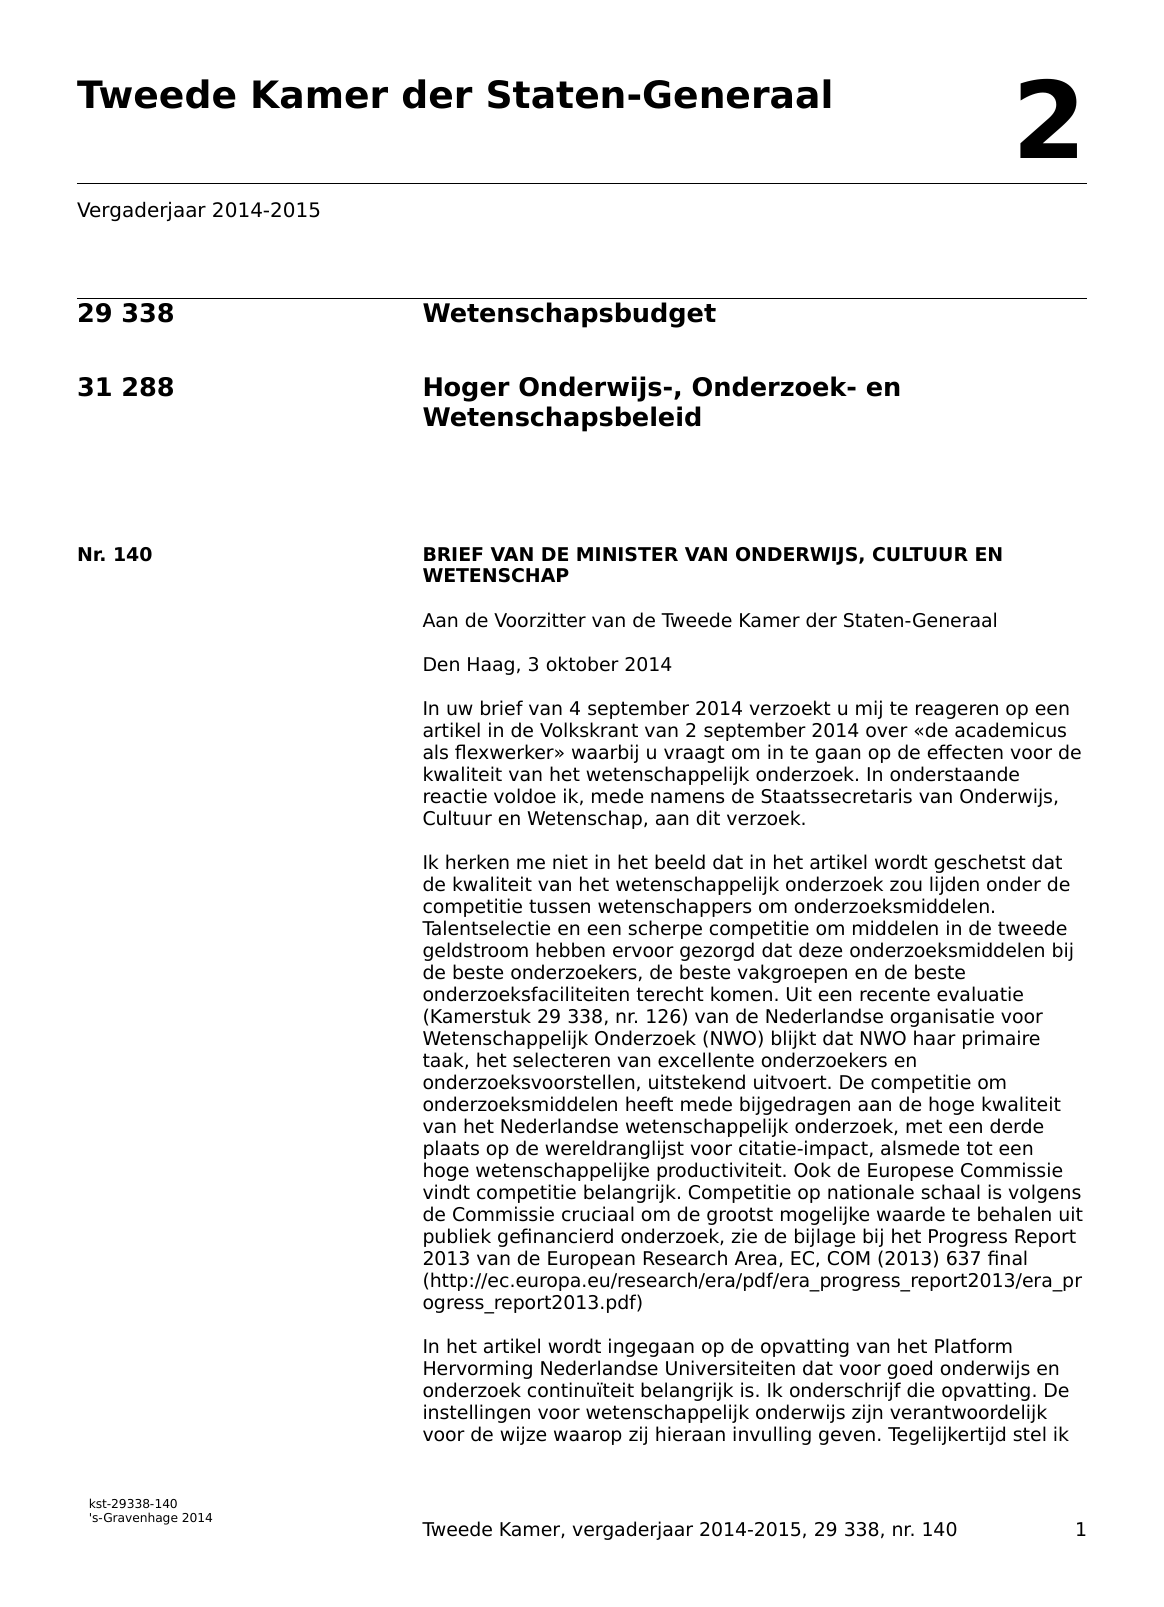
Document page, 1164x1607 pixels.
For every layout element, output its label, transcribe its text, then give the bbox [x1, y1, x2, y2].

text In het artikel wordt ingegaan op de opvatting van het Platform Hervorming Nederlandse Universiteiten dat voor goed onderwijs en onderzoek continuïteit belangrijk is. Ik onderschrijf die opvatting. De instellingen voor wetenschappelijk onderwijs zijn verantwoordelijk voor de wijze waarop zij hieraan invulling geven. Tegelijkertijd stel ik [422, 1336, 1087, 1446]
subtitle 31 288 Hoger Onderwijs-, Onderzoek- en Wetenschapsbeleid [77, 373, 1087, 432]
subtitle Nr. 140 BRIEF VAN DE MINISTER VAN ONDERWIJS, CULTUUR EN WETENSCHAP [77, 543, 1087, 587]
text Den Haag, 3 oktober 2014 [422, 654, 1087, 676]
table_header Tweede Kamer der Staten-Generaal [77, 59, 886, 183]
text 's-Gravenhage 2014 [88, 1511, 323, 1525]
subtitle 29 338 Wetenschapsbudget [77, 299, 1087, 329]
text Ik herken me niet in het beeld dat in het artikel wordt geschetst dat de kwaliteit van het wetenschappelijk onderzoek zou lijden onder de competitie tussen wetenschappers om onderzoeksmiddelen. Talentselectie en een scherpe competitie om middelen in de tweede geldstroom hebben ervoor gezorgd dat deze onderzoeksmiddelen bij de beste onderzoekers, de beste vakgroepen en de beste onderzoeksfaciliteiten terecht komen. Uit een recente evaluatie (Kamerstuk 29 338, nr. 126) van de Nederlandse organisatie voor Wetenschappelijk Onderzoek (NWO) blijkt dat NWO haar primaire taak, het selecteren van excellente onderzoekers en onderzoeksvoorstellen, uitstekend uitvoert. De competitie om onderzoeksmiddelen heeft mede bijgedragen aan de hoge kwaliteit van het Nederlandse wetenschappelijk onderzoek, met een derde plaats op de wereldranglijst voor citatie-impact, alsmede tot een hoge wetenschappelijke productiviteit. Ook de Europese Commissie vindt competitie belangrijk. Competitie op nationale schaal is volgens de Commissie cruciaal om de grootst mogelijke waarde te behalen uit publiek gefinancierd onderzoek, zie de bijlage bij het Progress Report 2013 van de European Research Area, EC, COM (2013) 637 final (http://ec.europa.eu/research/era/pdf/era_progress_report2013/era_progress_report2013.pdf) [422, 852, 1087, 1313]
text Aan de Voorzitter van de Tweede Kamer der Staten-Generaal [422, 609, 1087, 632]
text In uw brief van 4 september 2014 verzoekt u mij te reageren op een artikel in de Volkskrant van 2 september 2014 over «de academicus als flexwerker» waarbij u vraagt om in te gaan op de effecten voor de kwaliteit van het wetenschappelijk onderzoek. In onderstaande reactie voldoe ik, mede namens de Staatssecretaris van Onderwijs, Cultuur en Wetenschap, aan dit verzoek. [422, 698, 1087, 830]
table_header 2 [886, 59, 1087, 183]
table_cell Vergaderjaar 2014-2015 [77, 184, 1087, 298]
text kst-29338-140 [88, 1497, 323, 1511]
